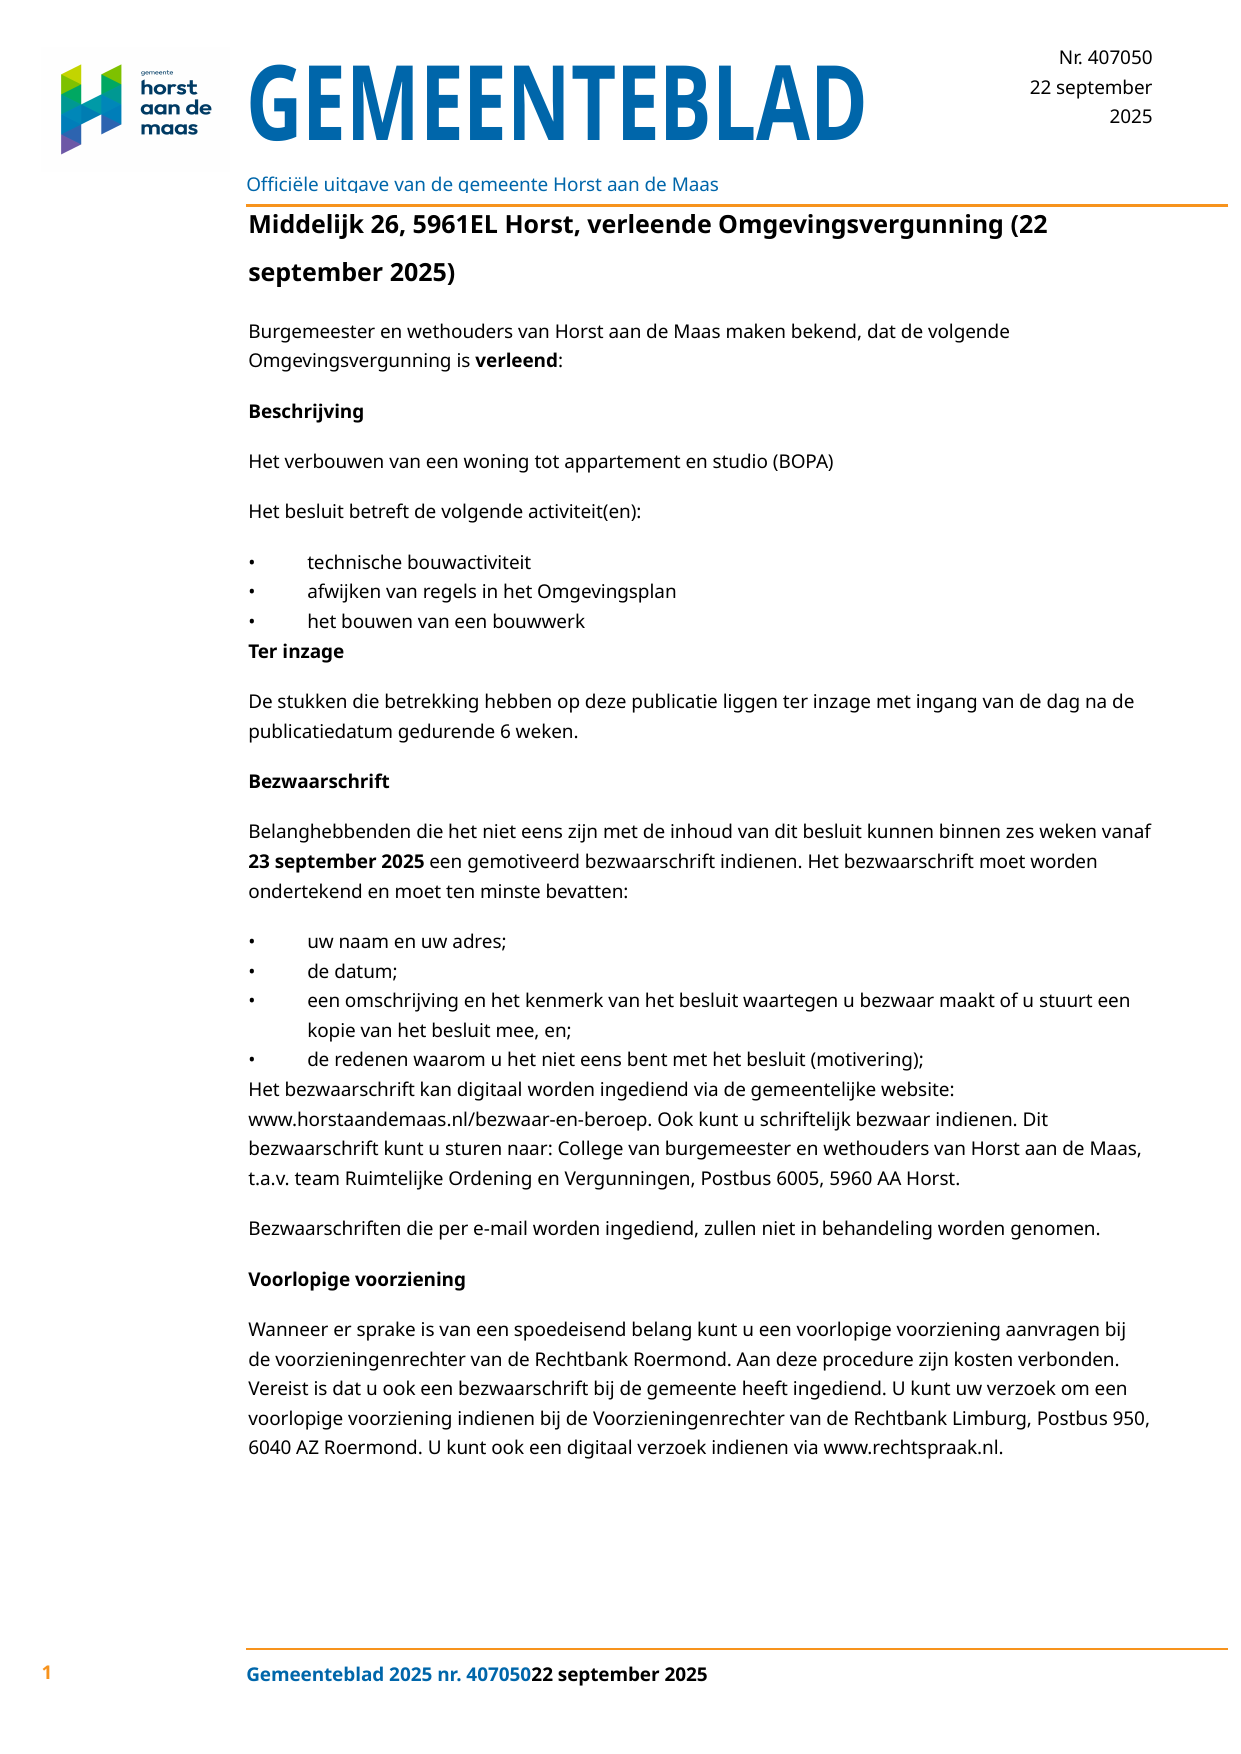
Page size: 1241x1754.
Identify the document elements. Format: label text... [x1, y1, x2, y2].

list uw naam en uw adres; [248, 928, 1152, 954]
text Het bezwaarschrift kan digitaal worden ingediend via de gemeentelijke website: www.horstaandemaas.nl/bezwaar-en-beroep. Ook kunt u schriftelijk bezwaar indienen. Dit bezwaarschrift kunt u sturen naar: College van burgemeester en wethouders van Horst aan de Maas, t.a.v. team Ruimtelijke Ordening en Vergunningen, Postbus 6005, 5960 AA Horst. [248, 1076, 1152, 1191]
list het bouwen van een bouwwerk [248, 608, 1152, 634]
text Beschrijving [248, 398, 1152, 424]
text Ter inzage [248, 638, 1152, 664]
list een omschrijving en het kenmerk van het besluit waartegen u bezwaar maakt of u stuurt een kopie van het besluit mee, en; [248, 987, 1152, 1043]
text Burgemeester en wethouders van Horst aan de Maas maken bekend, dat de volgende Omgevingsvergunning is verleend: [248, 318, 1152, 373]
list afwijken van regels in het Omgevingsplan [248, 579, 1152, 604]
picture [41, 47, 231, 172]
text De stukken die betrekking hebben op deze publicatie liggen ter inzage met ingang van de dag na de publicatiedatum gedurende 6 weken. [248, 688, 1152, 744]
text Het verbouwen van een woning tot appartement en studio (BOPA) [248, 448, 1152, 474]
text Voorlopige voorziening [248, 1266, 1152, 1292]
list de redenen waarom u het niet eens bent met het besluit (motivering); [248, 1047, 1152, 1072]
list technische bouwactiviteit [248, 549, 1152, 575]
text Bezwaarschrift [248, 768, 1152, 794]
text Bezwaarschriften die per e-mail worden ingediend, zullen niet in behandeling worden genomen. [248, 1215, 1152, 1241]
text Middelijk 26, 5961EL Horst, verleende Omgevingsvergunning (22 september 2025) [248, 207, 1152, 288]
text Belanghebbenden die het niet eens zijn met de inhoud van dit besluit kunnen binnen zes weken vanaf 23 september 2025 een gemotiveerd bezwaarschrift indienen. Het bezwaarschrift moet worden ondertekend en moet ten minste bevatten: [248, 819, 1152, 904]
list de datum; [248, 958, 1152, 984]
text Het besluit betreft de volgende activiteit(en): [248, 499, 1152, 524]
text Wanneer er sprake is van een spoedeisend belang kunt u een voorlopige voorziening aanvragen bij de voorzieningenrechter van de Rechtbank Roermond. Aan deze procedure zijn kosten verbonden. Vereist is dat u ook een bezwaarschrift bij de gemeente heeft ingediend. U kunt uw verzoek om een voorlopige voorziening indienen bij de Voorzieningenrechter van de Rechtbank Limburg, Postbus 950, 6040 AZ Roermond. U kunt ook een digitaal verzoek indienen via www.rechtspraak.nl. [248, 1316, 1152, 1460]
